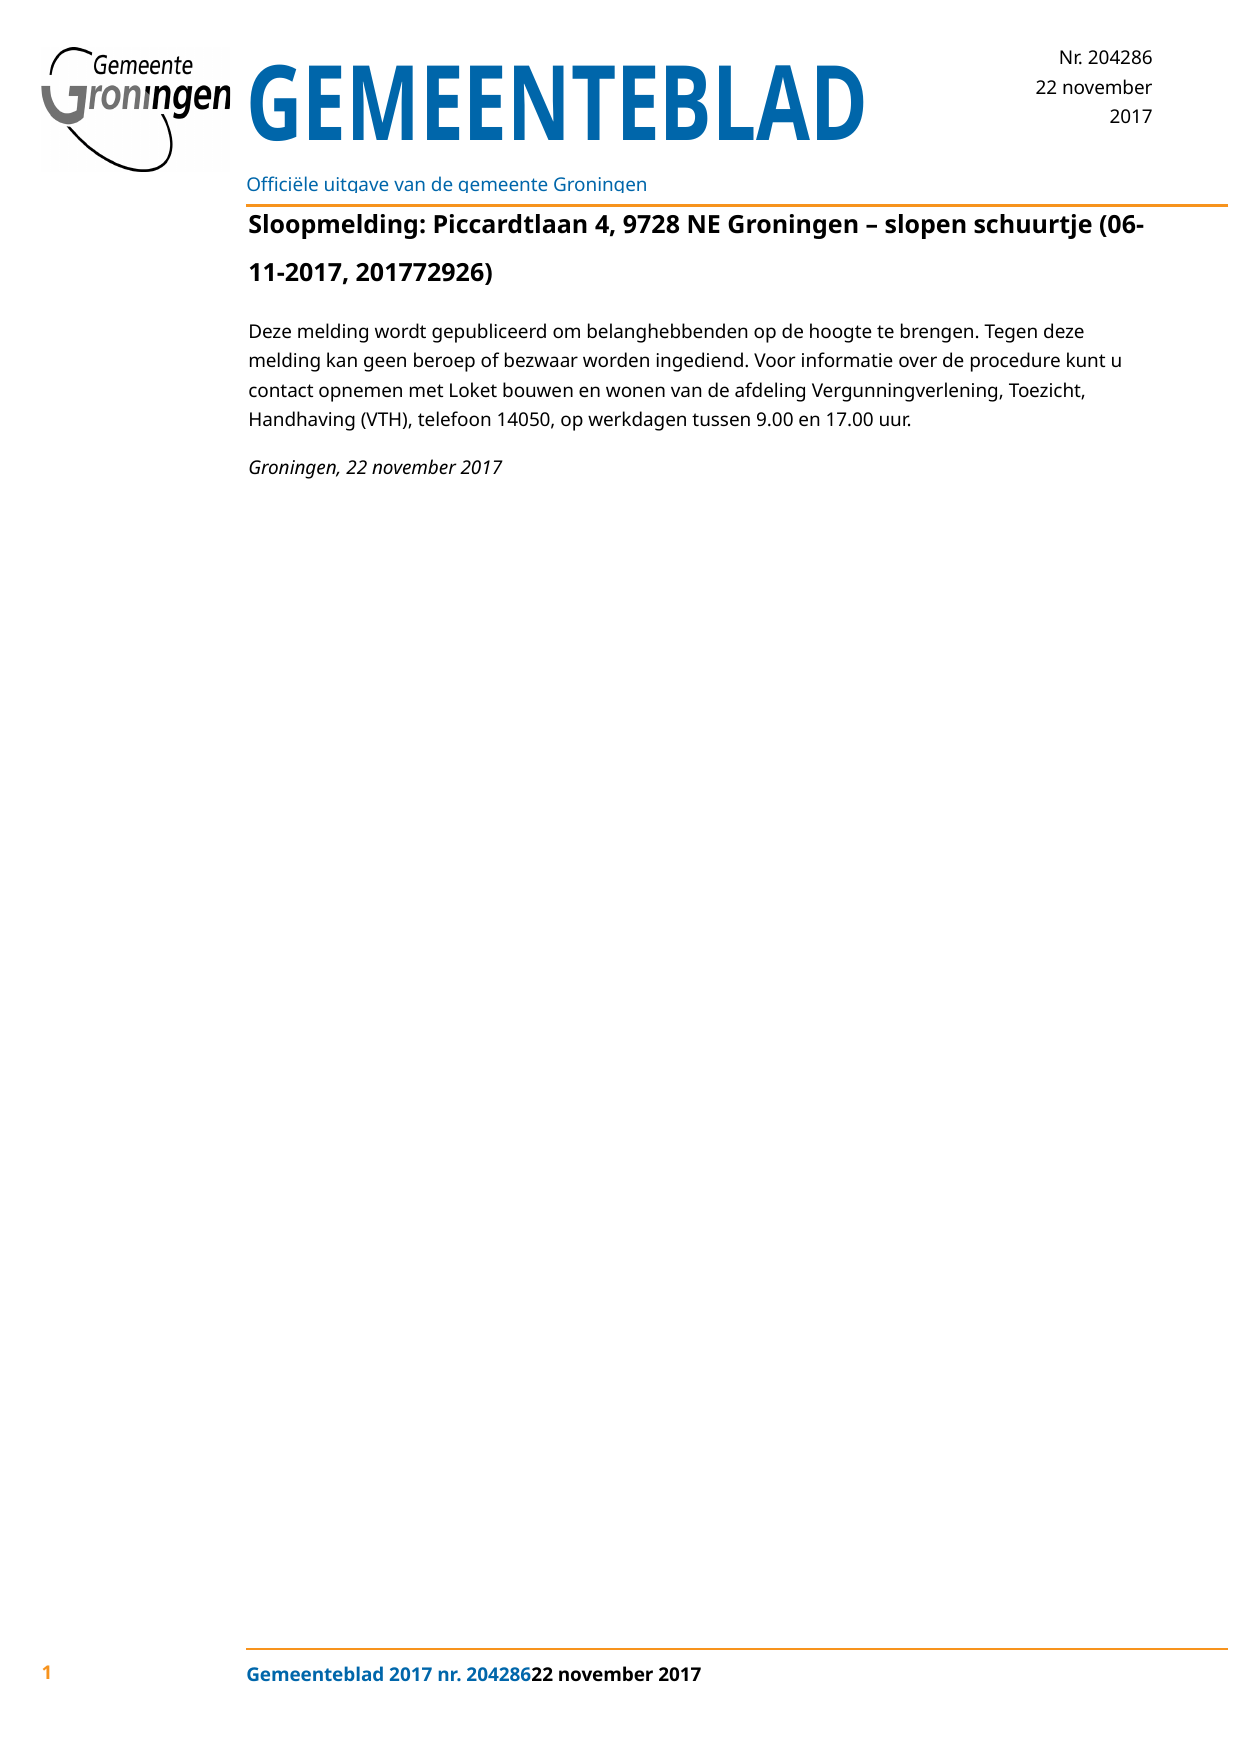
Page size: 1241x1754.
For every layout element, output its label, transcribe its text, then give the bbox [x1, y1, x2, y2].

text Sloopmelding: Piccardtlaan 4, 9728 NE Groningen – slopen schuurtje (06-11-2017, 201772926) [248, 207, 1152, 288]
text Groningen, 22 november 2017 [248, 454, 1152, 480]
picture [41, 47, 231, 172]
text Deze melding wordt gepubliceerd om belanghebbenden op de hoogte te brengen. Tegen deze melding kan geen beroep of bezwaar worden ingediend. Voor informatie over de procedure kunt u contact opnemen met Loket bouwen en wonen van de afdeling Vergunningverlening, Toezicht, Handhaving (VTH), telefoon 14050, op werkdagen tussen 9.00 en 17.00 uur. [248, 318, 1152, 432]
